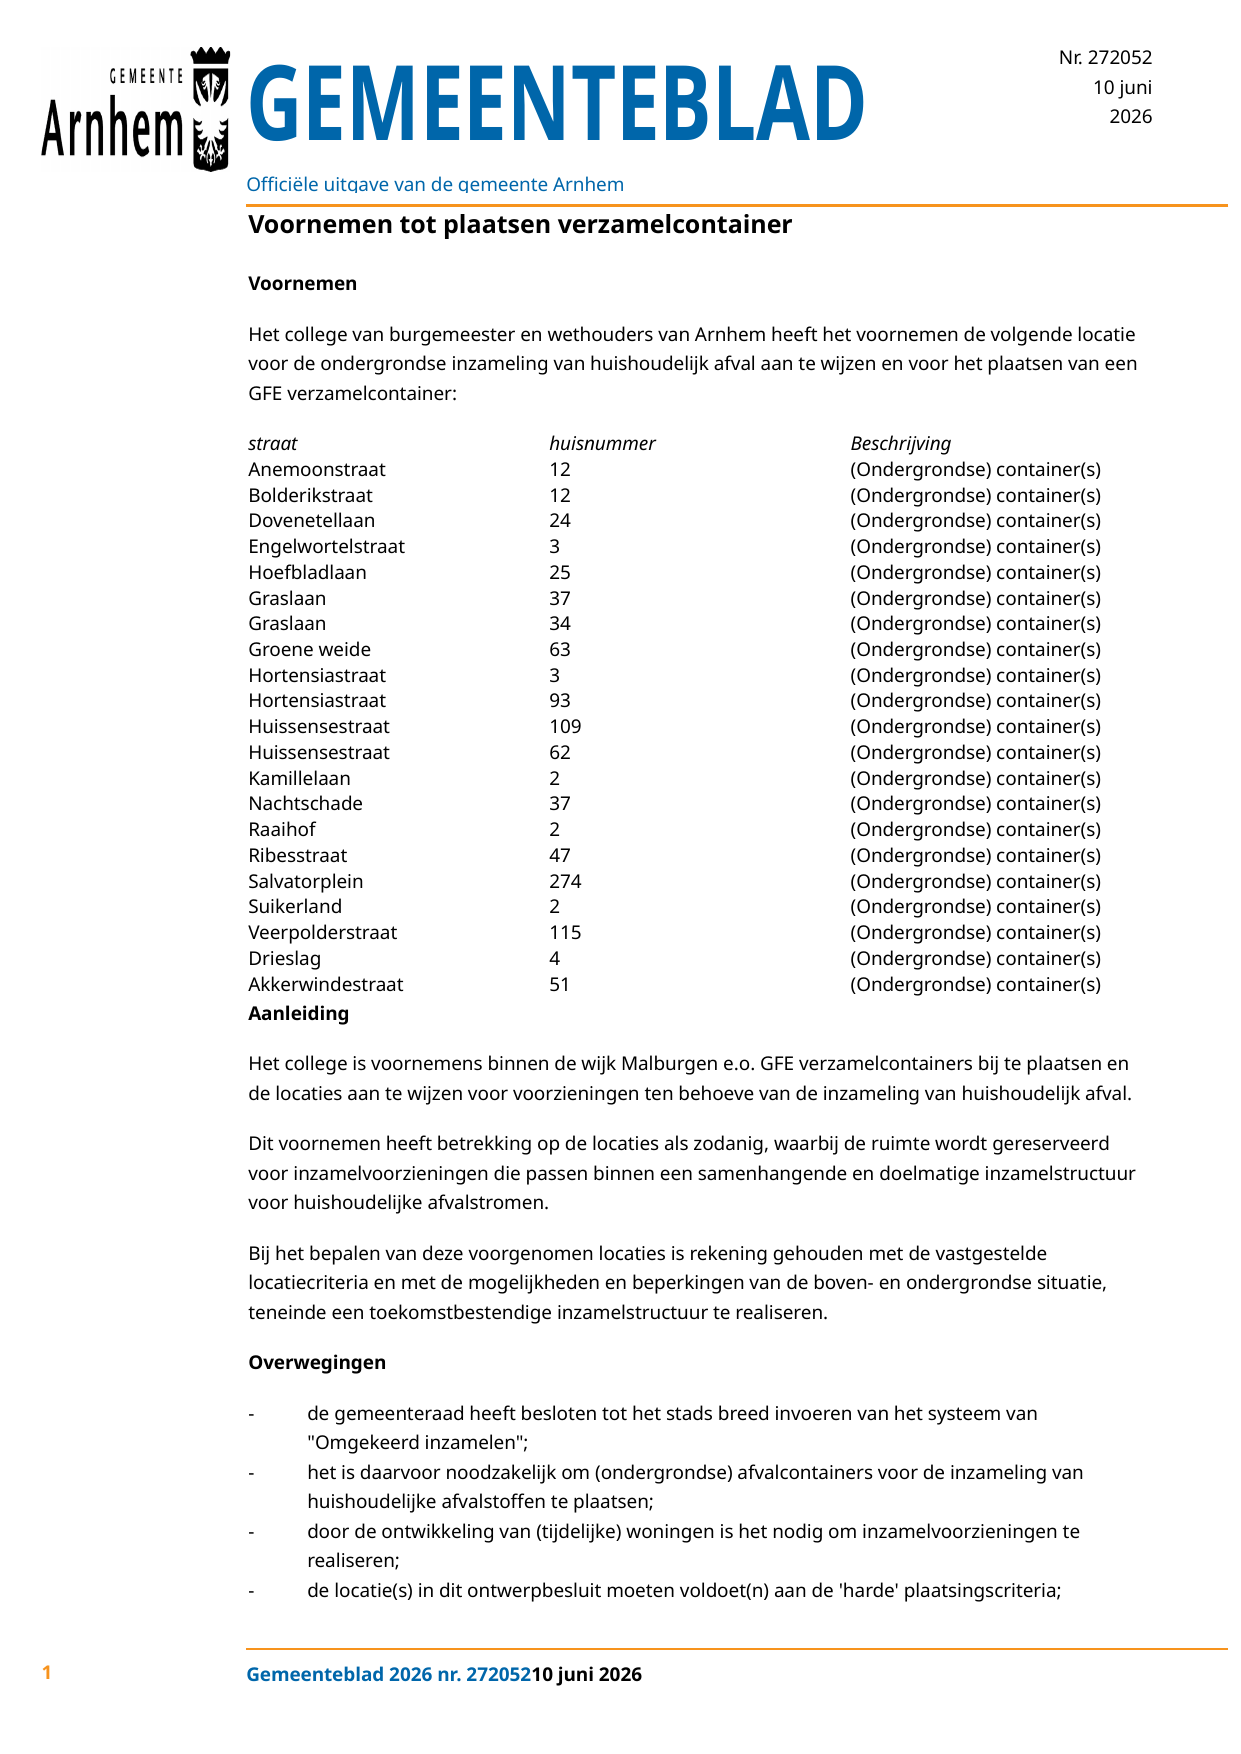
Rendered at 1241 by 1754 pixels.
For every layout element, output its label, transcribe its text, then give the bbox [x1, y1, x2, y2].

table_cell 12 [549, 456, 850, 482]
table_cell 62 [549, 739, 850, 765]
table_cell (Ondergrondse) container(s) [850, 739, 1152, 765]
table_cell (Ondergrondse) container(s) [850, 842, 1152, 868]
table_cell (Ondergrondse) container(s) [850, 868, 1152, 893]
table_cell Hortensiastraat [248, 662, 549, 688]
table_cell Nachtschade [248, 791, 549, 816]
table_cell 51 [549, 971, 850, 996]
table_cell Ribesstraat [248, 842, 549, 868]
list de gemeenteraad heeft besloten tot het stads breed invoeren van het systeem van "Omgekeerd inzamelen"; [248, 1400, 1152, 1455]
table_cell 4 [549, 945, 850, 971]
text Het college van burgemeester en wethouders van Arnhem heeft het voornemen de volgende locatie voor de ondergrondse inzameling van huishoudelijk afval aan te wijzen en voor het plaatsen van een GFE verzamelcontainer: [248, 321, 1152, 406]
table_cell Raaihof [248, 816, 549, 842]
table_cell 93 [549, 688, 850, 713]
table_cell 63 [549, 636, 850, 662]
table_cell (Ondergrondse) container(s) [850, 688, 1152, 713]
table_cell Groene weide [248, 636, 549, 662]
table_cell (Ondergrondse) container(s) [850, 816, 1152, 842]
table_cell (Ondergrondse) container(s) [850, 636, 1152, 662]
table_cell Suikerland [248, 894, 549, 919]
table_cell Kamillelaan [248, 765, 549, 791]
table_cell 274 [549, 868, 850, 893]
table_cell 2 [549, 894, 850, 919]
table_cell 12 [549, 482, 850, 508]
table_cell (Ondergrondse) container(s) [850, 945, 1152, 971]
table_cell Veerpolderstraat [248, 919, 549, 945]
table_cell 109 [549, 714, 850, 739]
table_cell (Ondergrondse) container(s) [850, 714, 1152, 739]
text Voornemen [248, 270, 1152, 296]
table_cell Huissensestraat [248, 739, 549, 765]
table_cell 37 [549, 791, 850, 816]
table_cell 3 [549, 533, 850, 559]
table_cell 2 [549, 765, 850, 791]
list door de ontwikkeling van (tijdelijke) woningen is het nodig om inzamelvoorzieningen te realiseren; [248, 1518, 1152, 1573]
table_cell (Ondergrondse) container(s) [850, 765, 1152, 791]
table_cell Hoefbladlaan [248, 559, 549, 585]
table_cell 34 [549, 611, 850, 636]
table_cell Hortensiastraat [248, 688, 549, 713]
table_header straat [248, 430, 549, 456]
table_cell Drieslag [248, 945, 549, 971]
list het is daarvoor noodzakelijk om (ondergrondse) afvalcontainers voor de inzameling van huishoudelijke afvalstoffen te plaatsen; [248, 1459, 1152, 1514]
text Bij het bepalen van deze voorgenomen locaties is rekening gehouden met de vastgestelde locatiecriteria en met de mogelijkheden en beperkingen van de boven- en ondergrondse situatie, teneinde een toekomstbestendige inzamelstructuur te realiseren. [248, 1240, 1152, 1324]
table_cell Graslaan [248, 611, 549, 636]
table_cell Engelwortelstraat [248, 533, 549, 559]
picture [41, 47, 231, 172]
text Aanleiding [248, 1000, 1152, 1025]
table_cell (Ondergrondse) container(s) [850, 919, 1152, 945]
text Het college is voornemens binnen de wijk Malburgen e.o. GFE verzamelcontainers bij te plaatsen en de locaties aan te wijzen voor voorzieningen ten behoeve van de inzameling van huishoudelijk afval. [248, 1050, 1152, 1105]
table_cell (Ondergrondse) container(s) [850, 585, 1152, 611]
table_cell (Ondergrondse) container(s) [850, 508, 1152, 533]
table_cell Huissensestraat [248, 714, 549, 739]
table_cell (Ondergrondse) container(s) [850, 894, 1152, 919]
table_cell (Ondergrondse) container(s) [850, 456, 1152, 482]
table_cell (Ondergrondse) container(s) [850, 482, 1152, 508]
text Overwegingen [248, 1349, 1152, 1375]
table_cell 24 [549, 508, 850, 533]
text Voornemen tot plaatsen verzamelcontainer [248, 207, 1152, 241]
table_cell 47 [549, 842, 850, 868]
table_cell (Ondergrondse) container(s) [850, 971, 1152, 996]
text Dit voornemen heeft betrekking op de locaties als zodanig, waarbij de ruimte wordt gereserveerd voor inzamelvoorzieningen die passen binnen een samenhangende en doelmatige inzamelstructuur voor huishoudelijke afvalstromen. [248, 1130, 1152, 1215]
table_cell 25 [549, 559, 850, 585]
table_cell (Ondergrondse) container(s) [850, 533, 1152, 559]
table_header Beschrijving [850, 430, 1152, 456]
table_cell 115 [549, 919, 850, 945]
table_cell Salvatorplein [248, 868, 549, 893]
table_cell Akkerwindestraat [248, 971, 549, 996]
table_cell Dovenetellaan [248, 508, 549, 533]
table_cell 37 [549, 585, 850, 611]
table_cell Graslaan [248, 585, 549, 611]
table_cell (Ondergrondse) container(s) [850, 559, 1152, 585]
table_cell (Ondergrondse) container(s) [850, 611, 1152, 636]
table_cell (Ondergrondse) container(s) [850, 662, 1152, 688]
table_header huisnummer [549, 430, 850, 456]
table_cell 3 [549, 662, 850, 688]
table_cell Anemoonstraat [248, 456, 549, 482]
table_cell Bolderikstraat [248, 482, 549, 508]
table_cell (Ondergrondse) container(s) [850, 791, 1152, 816]
list de locatie(s) in dit ontwerpbesluit moeten voldoet(n) aan de 'harde' plaatsingscriteria; [248, 1577, 1152, 1603]
table_cell 2 [549, 816, 850, 842]
